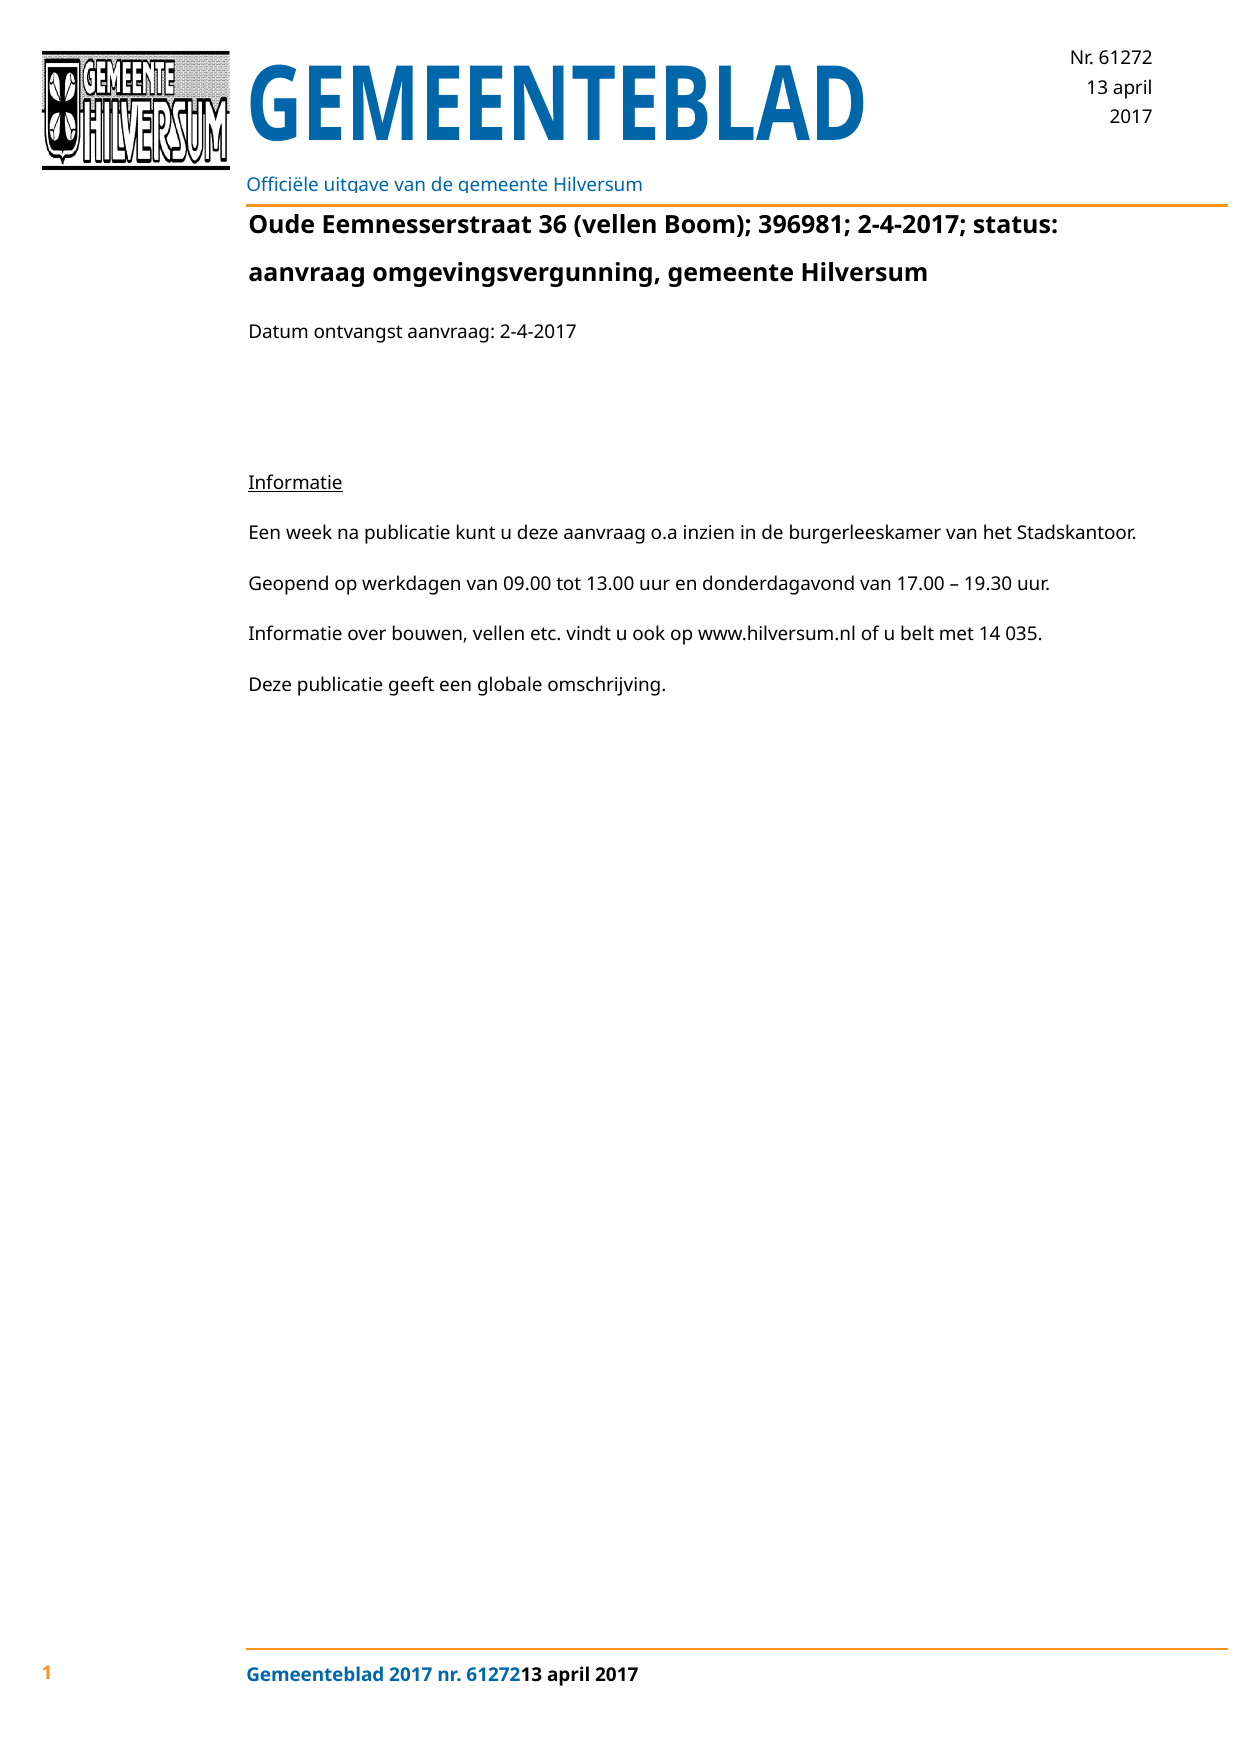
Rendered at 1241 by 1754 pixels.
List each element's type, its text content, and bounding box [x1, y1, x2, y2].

text Informatie over bouwen, vellen etc. vindt u ook op www.hilversum.nl of u belt met 14 035. [248, 620, 1152, 646]
text Informatie [248, 469, 1152, 495]
picture [41, 47, 231, 172]
text Deze publicatie geeft een globale omschrijving. [248, 671, 1152, 697]
text Geopend op werkdagen van 09.00 tot 13.00 uur en donderdagavond van 17.00 – 19.30 uur. [248, 570, 1152, 596]
text Datum ontvangst aanvraag: 2-4-2017 [248, 318, 1152, 344]
text Oude Eemnesserstraat 36 (vellen Boom); 396981; 2-4-2017; status: aanvraag omgevingsvergunning, gemeente Hilversum [248, 207, 1152, 288]
text Een week na publicatie kunt u deze aanvraag o.a inzien in de burgerleeskamer van het Stadskantoor. [248, 519, 1152, 545]
